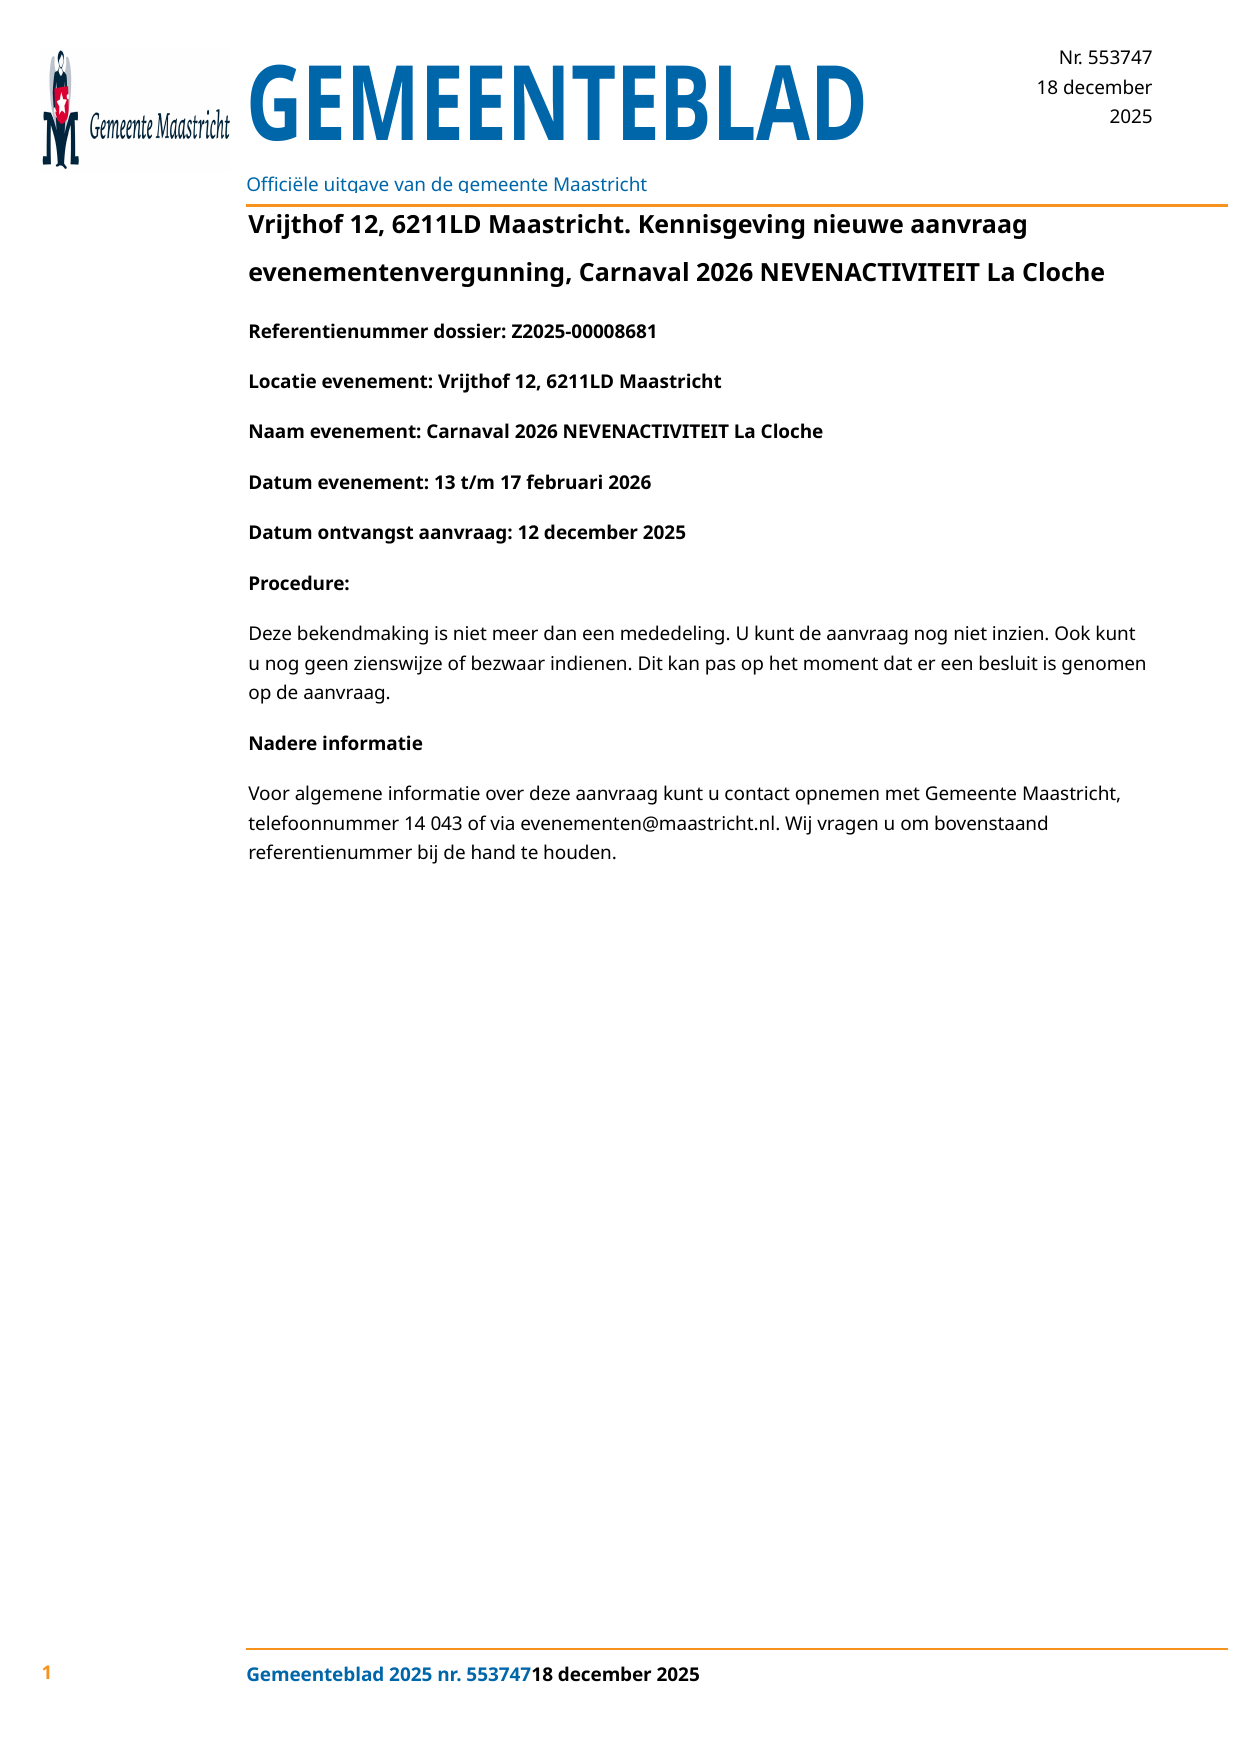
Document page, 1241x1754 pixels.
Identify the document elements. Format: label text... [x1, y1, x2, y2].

text Naam evenement: Carnaval 2026 NEVENACTIVITEIT La Cloche [248, 419, 1152, 444]
text Referentienummer dossier: Z2025-00008681 [248, 318, 1152, 344]
text Datum ontvangst aanvraag: 12 december 2025 [248, 519, 1152, 545]
text Procedure: [248, 570, 1152, 596]
text Locatie evenement: Vrijthof 12, 6211LD Maastricht [248, 368, 1152, 394]
text Datum evenement: 13 t/m 17 februari 2026 [248, 469, 1152, 495]
text Voor algemene informatie over deze aanvraag kunt u contact opnemen met Gemeente Maastricht, telefoonnummer 14 043 of via evenementen@maastricht.nl. Wij vragen u om bovenstaand referentienummer bij de hand te houden. [248, 780, 1152, 865]
text Nadere informatie [248, 730, 1152, 756]
picture [41, 47, 231, 172]
text Vrijthof 12, 6211LD Maastricht. Kennisgeving nieuwe aanvraag evenementenvergunning, Carnaval 2026 NEVENACTIVITEIT La Cloche [248, 207, 1152, 288]
text Deze bekendmaking is niet meer dan een mededeling. U kunt de aanvraag nog niet inzien. Ook kunt u nog geen zienswijze of bezwaar indienen. Dit kan pas op het moment dat er een besluit is genomen op de aanvraag. [248, 620, 1152, 705]
